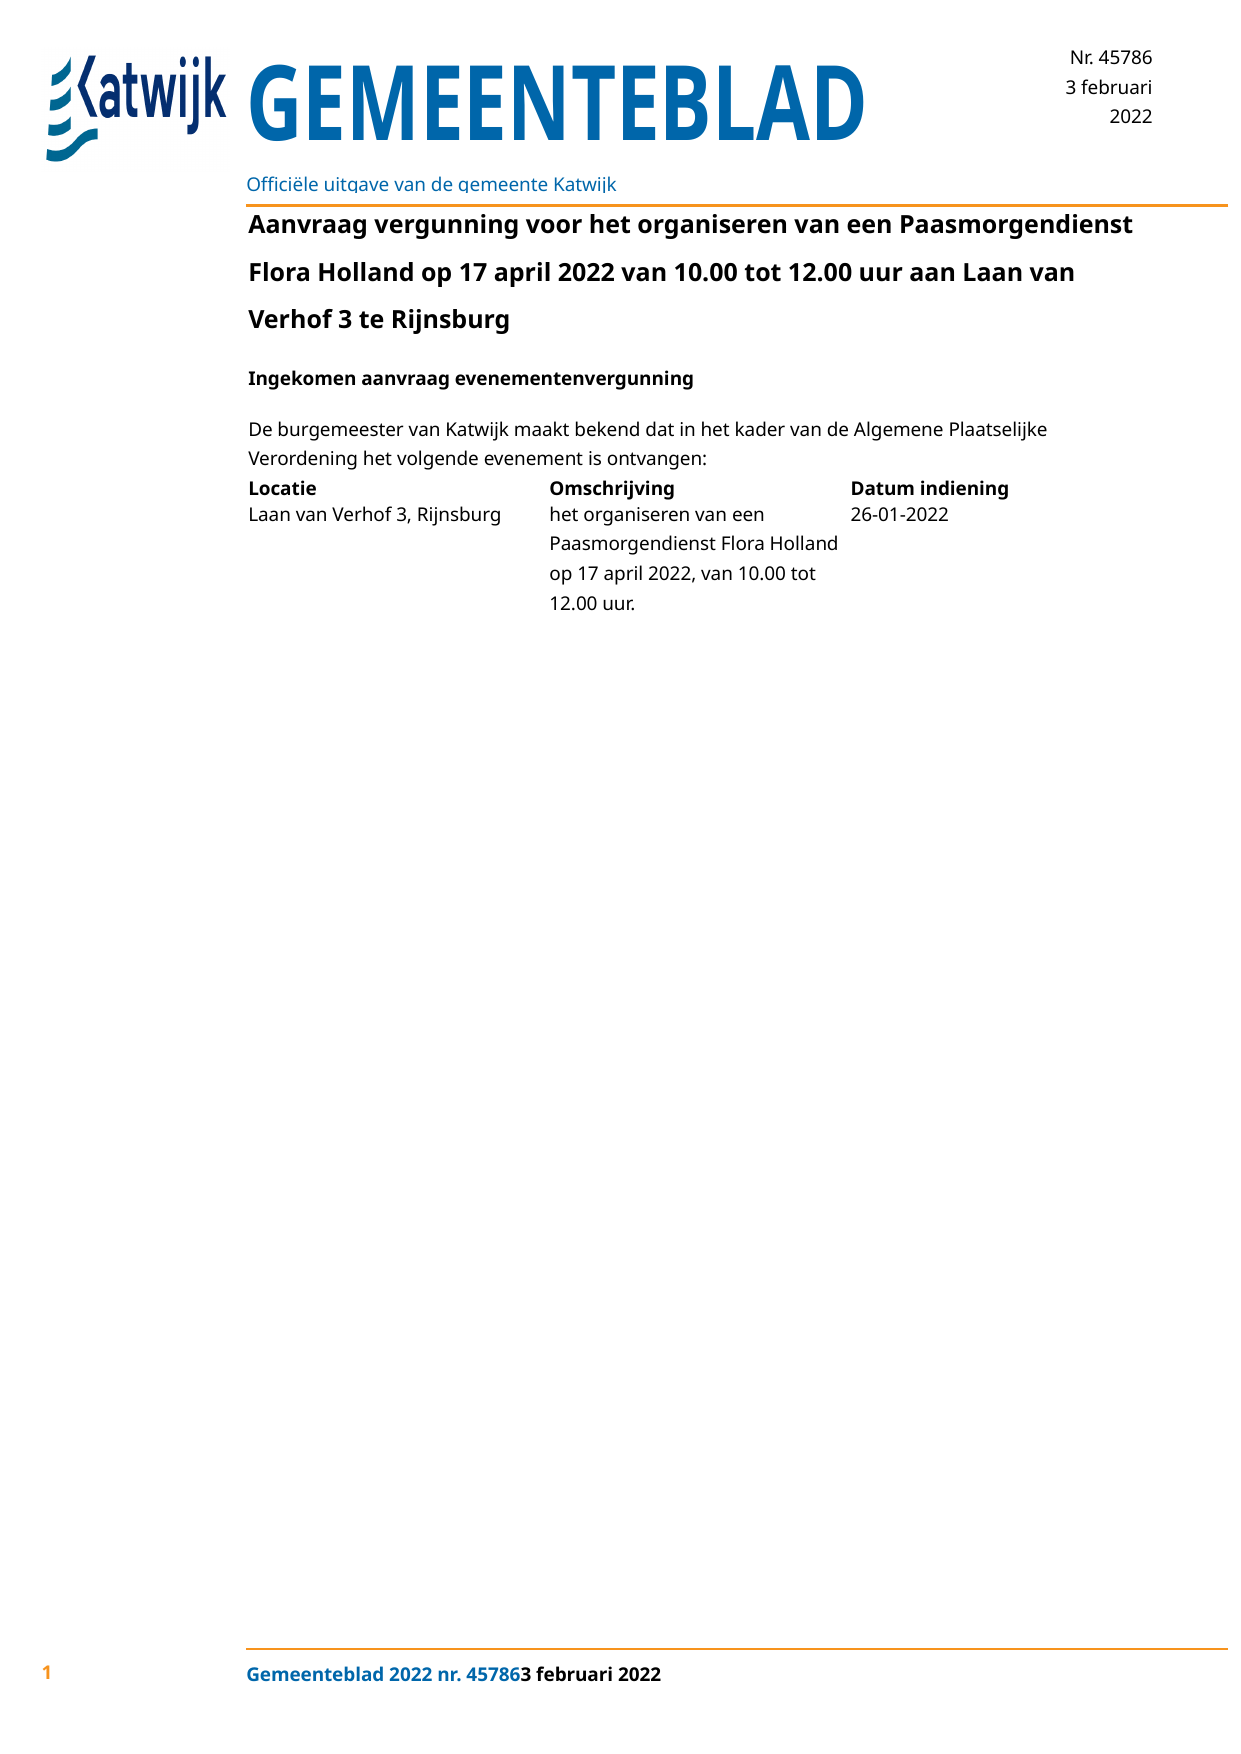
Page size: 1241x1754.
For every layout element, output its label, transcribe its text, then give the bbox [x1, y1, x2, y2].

text Aanvraag vergunning voor het organiseren van een Paasmorgendienst Flora Holland op 17 april 2022 van 10.00 tot 12.00 uur aan Laan van Verhof 3 te Rijnsburg [248, 207, 1152, 336]
text De burgemeester van Katwijk maakt bekend dat in het kader van de Algemene Plaatselijke Verordening het volgende evenement is ontvangen: [248, 416, 1152, 471]
table_header Locatie [248, 475, 549, 501]
table_header Datum indiening [850, 475, 1152, 501]
table_header Omschrijving [549, 475, 850, 501]
table_cell 26-01-2022 [850, 501, 1152, 615]
table_cell Laan van Verhof 3, Rijnsburg [248, 501, 549, 615]
table_cell het organiseren van een Paasmorgendienst Flora Holland op 17 april 2022, van 10.00 tot 12.00 uur. [549, 501, 850, 615]
text Ingekomen aanvraag evenementenvergunning [248, 366, 1152, 391]
picture [41, 47, 231, 172]
